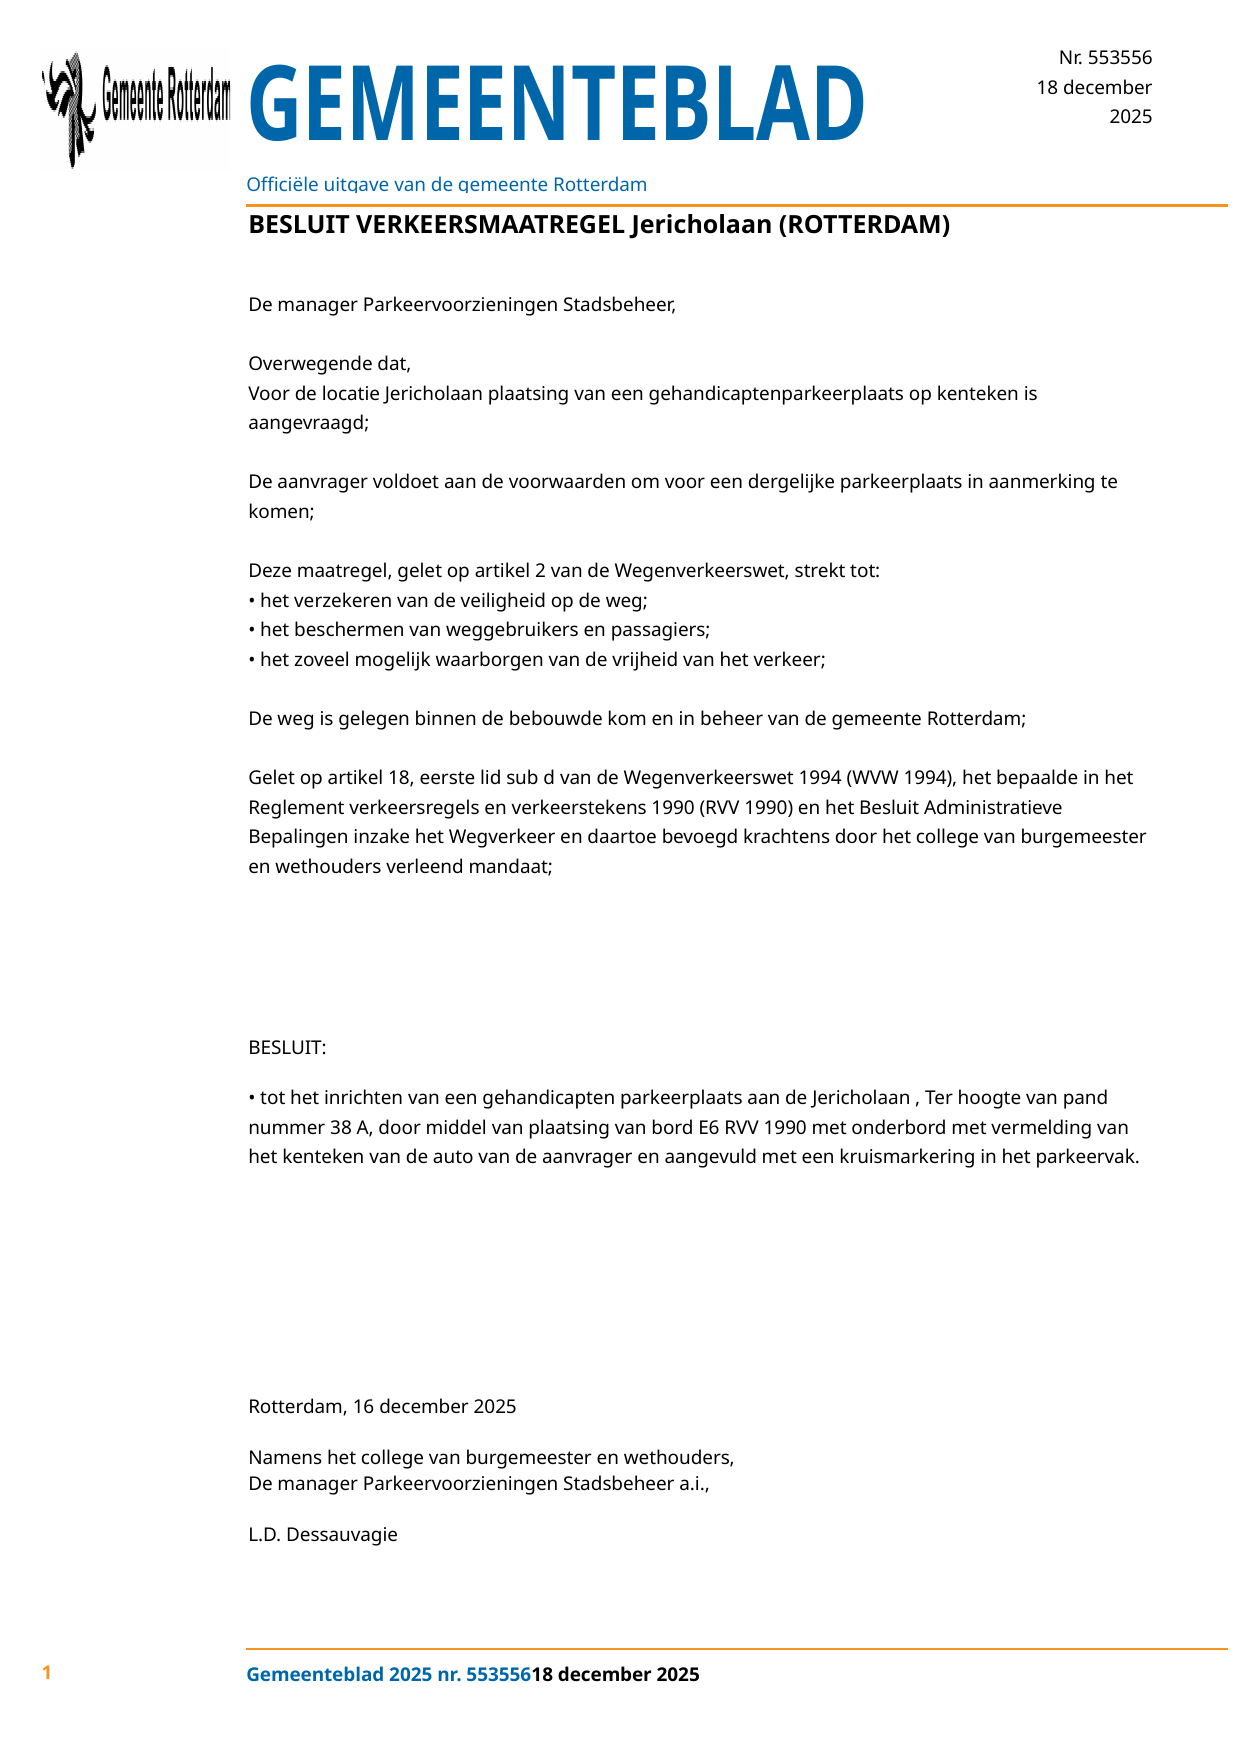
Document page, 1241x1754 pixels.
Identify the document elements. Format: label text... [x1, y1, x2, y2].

text Gelet op artikel 18, eerste lid sub d van de Wegenverkeerswet 1994 (WVW 1994), het bepaalde in het Reglement verkeersregels en verkeerstekens 1990 (RVV 1990) en het Besluit Administratieve Bepalingen inzake het Wegverkeer en daartoe bevoegd krachtens door het college van burgemeester en wethouders verleend mandaat; [248, 764, 1152, 879]
text De manager Parkeervoorzieningen Stadsbeheer, [248, 291, 1152, 317]
text Namens het college van burgemeester en wethouders, [248, 1444, 1152, 1470]
text Deze maatregel, gelet op artikel 2 van de Wegenverkeerswet, strekt tot: [248, 557, 1152, 583]
text Voor de locatie Jericholaan plaatsing van een gehandicaptenparkeerplaats op kenteken is aangevraagd; [248, 380, 1152, 435]
text BESLUIT: [248, 1034, 1152, 1060]
text • tot het inrichten van een gehandicapten parkeerplaats aan de Jericholaan , Ter hoogte van pand nummer 38 A, door middel van plaatsing van bord E6 RVV 1990 met onderbord met vermelding van het kenteken van de auto van de aanvrager en aangevuld met een kruismarkering in het parkeervak. [248, 1084, 1152, 1169]
text BESLUIT VERKEERSMAATREGEL Jericholaan (ROTTERDAM) [248, 207, 1152, 241]
text • het verzekeren van de veiligheid op de weg; [248, 587, 1152, 613]
text • het zoveel mogelijk waarborgen van de vrijheid van het verkeer; [248, 646, 1152, 672]
text • het beschermen van weggebruikers en passagiers; [248, 616, 1152, 642]
text L.D. Dessauvagie [248, 1522, 1152, 1547]
text De manager Parkeervoorzieningen Stadsbeheer a.i., [248, 1470, 1152, 1496]
text Rotterdam, 16 december 2025 [248, 1393, 1152, 1419]
picture [41, 47, 231, 172]
text Overwegende dat, [248, 350, 1152, 376]
text De weg is gelegen binnen de bebouwde kom en in beheer van de gemeente Rotterdam; [248, 705, 1152, 731]
text De aanvrager voldoet aan de voorwaarden om voor een dergelijke parkeerplaats in aanmerking te komen; [248, 468, 1152, 524]
